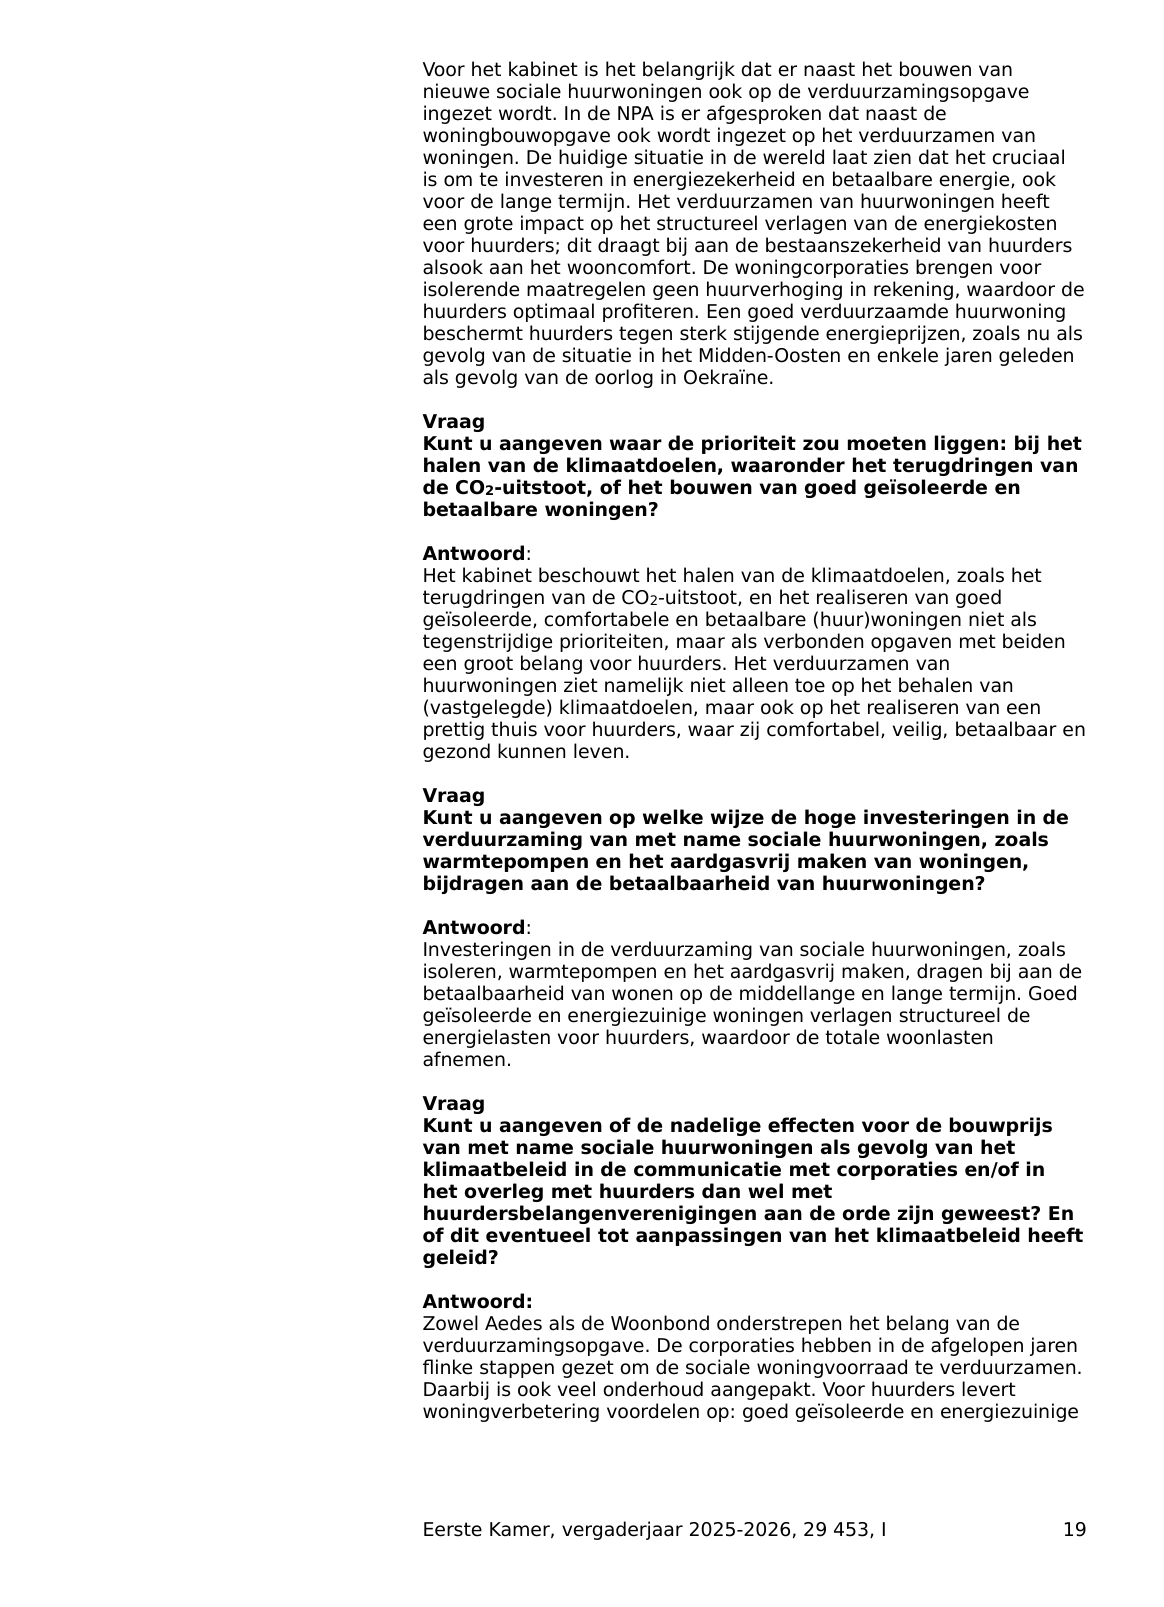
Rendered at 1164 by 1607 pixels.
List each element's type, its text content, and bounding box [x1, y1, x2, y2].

text Antwoord: [422, 1291, 1087, 1313]
text Zowel Aedes als de Woonbond onderstrepen het belang van de verduurzamingsopgave. De corporaties hebben in de afgelopen jaren flinke stappen gezet om de sociale woningvoorraad te verduurzamen. Daarbij is ook veel onderhoud aangepakt. Voor huurders levert woningverbetering voordelen op: goed geïsoleerde en energiezuinige [422, 1313, 1087, 1423]
text Kunt u aangeven op welke wijze de hoge investeringen in de verduurzaming van met name sociale huurwoningen, zoals warmtepompen en het aardgasvrij maken van woningen, bijdragen aan de betaalbaarheid van huurwoningen? [422, 807, 1087, 895]
text Voor het kabinet is het belangrijk dat er naast het bouwen van nieuwe sociale huurwoningen ook op de verduurzamingsopgave ingezet wordt. In de NPA is er afgesproken dat naast de woningbouwopgave ook wordt ingezet op het verduurzamen van woningen. De huidige situatie in de wereld laat zien dat het cruciaal is om te investeren in energiezekerheid en betaalbare energie, ook voor de lange termijn. Het verduurzamen van huurwoningen heeft een grote impact op het structureel verlagen van de energiekosten voor huurders; dit draagt bij aan de bestaanszekerheid van huurders alsook aan het wooncomfort. De woningcorporaties brengen voor isolerende maatregelen geen huurverhoging in rekening, waardoor de huurders optimaal profiteren. Een goed verduurzaamde huurwoning beschermt huurders tegen sterk stijgende energieprijzen, zoals nu als gevolg van de situatie in het Midden-Oosten en enkele jaren geleden als gevolg van de oorlog in Oekraïne. [422, 59, 1087, 389]
text Kunt u aangeven of de nadelige effecten voor de bouwprijs van met name sociale huurwoningen als gevolg van het klimaatbeleid in de communicatie met corporaties en/of in het overleg met huurders dan wel met huurdersbelangenverenigingen aan de orde zijn geweest? En of dit eventueel tot aanpassingen van het klimaatbeleid heeft geleid? [422, 1115, 1087, 1269]
text Antwoord: [422, 917, 1087, 939]
text Het kabinet beschouwt het halen van de klimaatdoelen, zoals het terugdringen van de CO2-uitstoot, en het realiseren van goed geïsoleerde, comfortabele en betaalbare (huur)woningen niet als tegenstrijdige prioriteiten, maar als verbonden opgaven met beiden een groot belang voor huurders. Het verduurzamen van huurwoningen ziet namelijk niet alleen toe op het behalen van (vastgelegde) klimaatdoelen, maar ook op het realiseren van een prettig thuis voor huurders, waar zij comfortabel, veilig, betaalbaar en gezond kunnen leven. [422, 565, 1087, 763]
text Antwoord: [422, 543, 1087, 565]
text Vraag [422, 1093, 1087, 1115]
text Kunt u aangeven waar de prioriteit zou moeten liggen: bij het halen van de klimaatdoelen, waaronder het terugdringen van de CO2-uitstoot, of het bouwen van goed geïsoleerde en betaalbare woningen? [422, 433, 1087, 521]
text Investeringen in de verduurzaming van sociale huurwoningen, zoals isoleren, warmtepompen en het aardgasvrij maken, dragen bij aan de betaalbaarheid van wonen op de middellange en lange termijn. Goed geïsoleerde en energiezuinige woningen verlagen structureel de energielasten voor huurders, waardoor de totale woonlasten afnemen. [422, 939, 1087, 1071]
text Vraag [422, 785, 1087, 807]
text Vraag [422, 411, 1087, 433]
